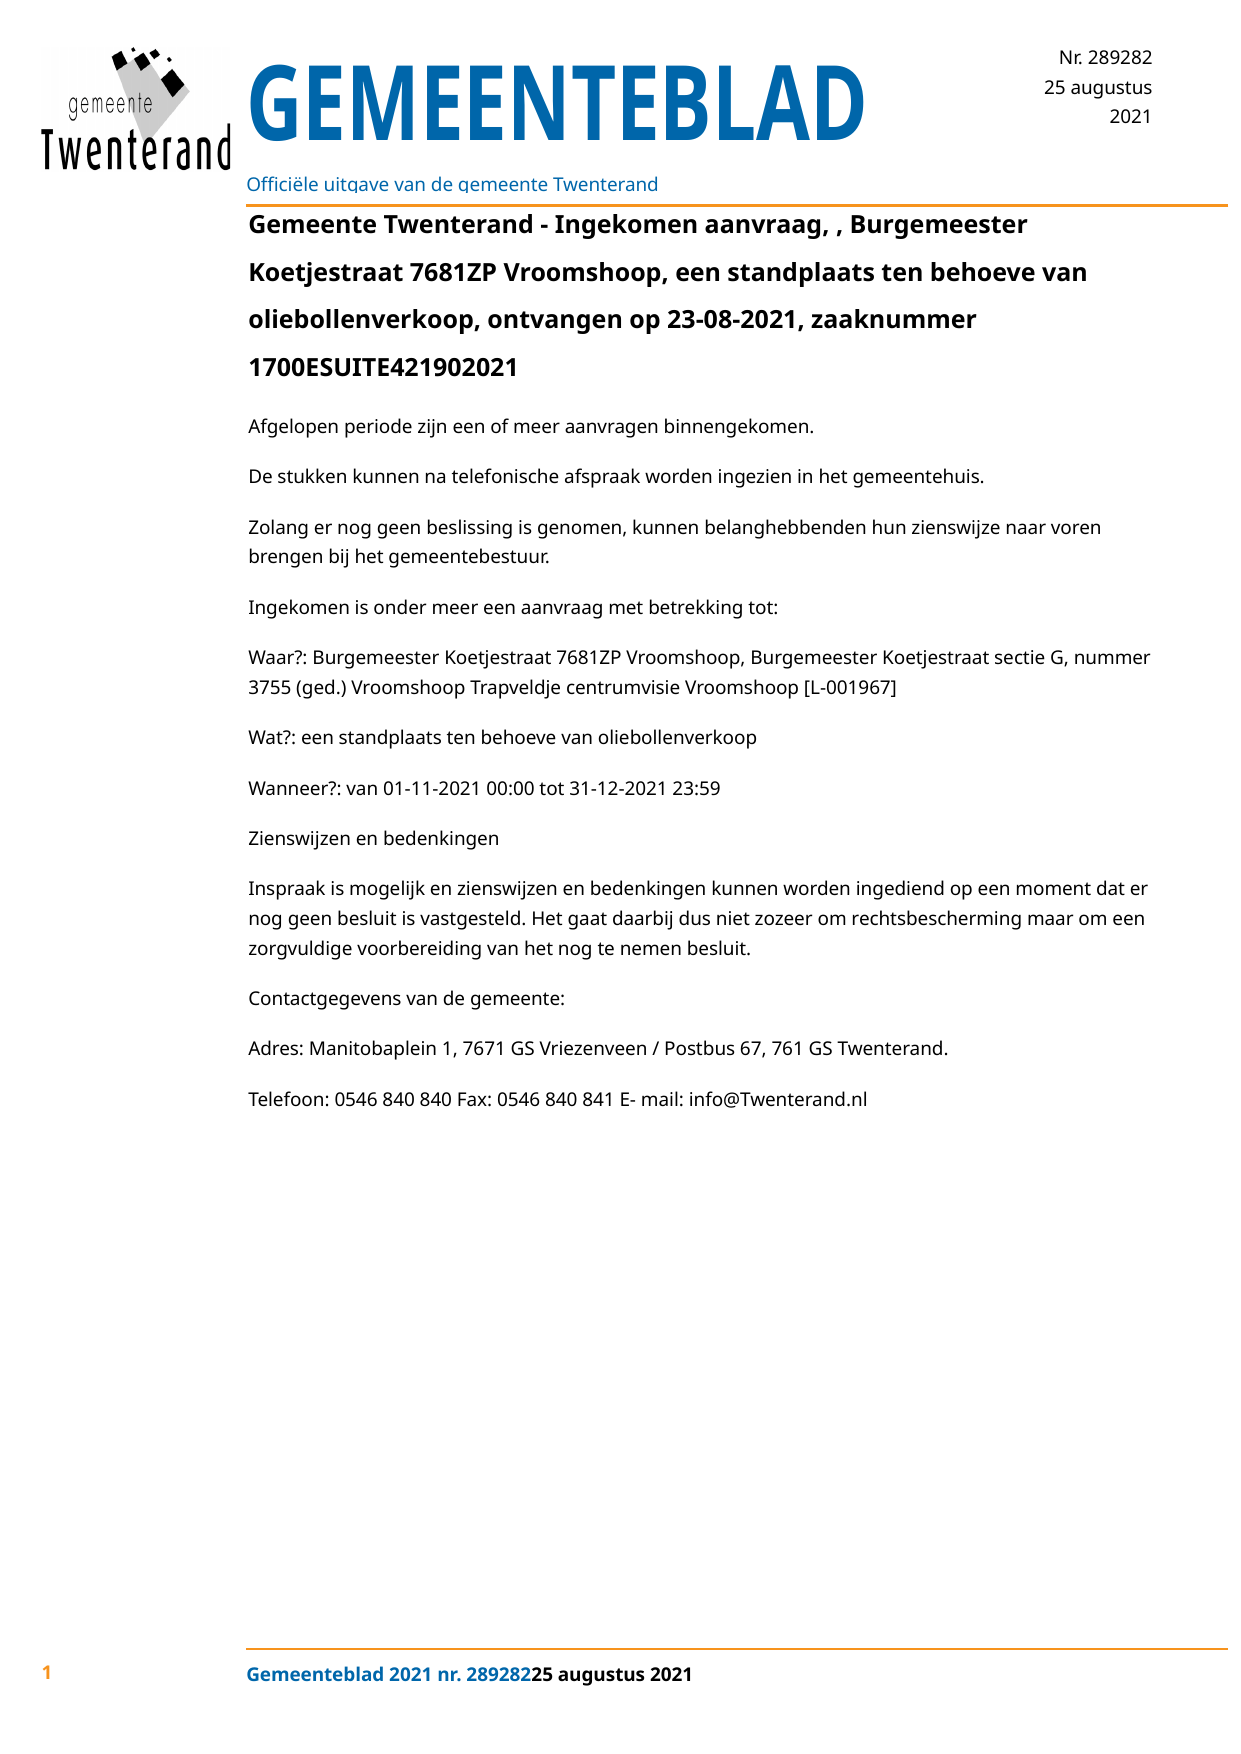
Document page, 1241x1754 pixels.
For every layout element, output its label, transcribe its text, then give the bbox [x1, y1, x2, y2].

text Telefoon: 0546 840 840 Fax: 0546 840 841 E- mail: info@Twenterand.nl [248, 1086, 1152, 1112]
text Zienswijzen en bedenkingen [248, 825, 1152, 851]
text Zolang er nog geen beslissing is genomen, kunnen belanghebbenden hun zienswijze naar voren brengen bij het gemeentebestuur. [248, 514, 1152, 569]
text Afgelopen periode zijn een of meer aanvragen binnengekomen. [248, 413, 1152, 439]
text Contactgegevens van de gemeente: [248, 985, 1152, 1011]
text De stukken kunnen na telefonische afspraak worden ingezien in het gemeentehuis. [248, 463, 1152, 489]
text Inspraak is mogelijk en zienswijzen en bedenkingen kunnen worden ingediend op een moment dat er nog geen besluit is vastgesteld. Het gaat daarbij dus niet zozeer om rechtsbescherming maar om een zorgvuldige voorbereiding van het nog te nemen besluit. [248, 876, 1152, 961]
text Adres: Manitobaplein 1, 7671 GS Vriezenveen / Postbus 67, 761 GS Twenterand. [248, 1036, 1152, 1061]
text Waar?: Burgemeester Koetjestraat 7681ZP Vroomshoop, Burgemeester Koetjestraat sectie G, nummer 3755 (ged.) Vroomshoop Trapveldje centrumvisie Vroomshoop [L-001967] [248, 644, 1152, 700]
text Gemeente Twenterand - Ingekomen aanvraag, , Burgemeester Koetjestraat 7681ZP Vroomshoop, een standplaats ten behoeve van oliebollenverkoop, ontvangen op 23-08-2021, zaaknummer 1700ESUITE421902021 [248, 207, 1152, 384]
picture [41, 47, 231, 172]
text Ingekomen is onder meer een aanvraag met betrekking tot: [248, 594, 1152, 620]
text Wat?: een standplaats ten behoeve van oliebollenverkoop [248, 724, 1152, 750]
text Wanneer?: van 01-11-2021 00:00 tot 31-12-2021 23:59 [248, 775, 1152, 801]
